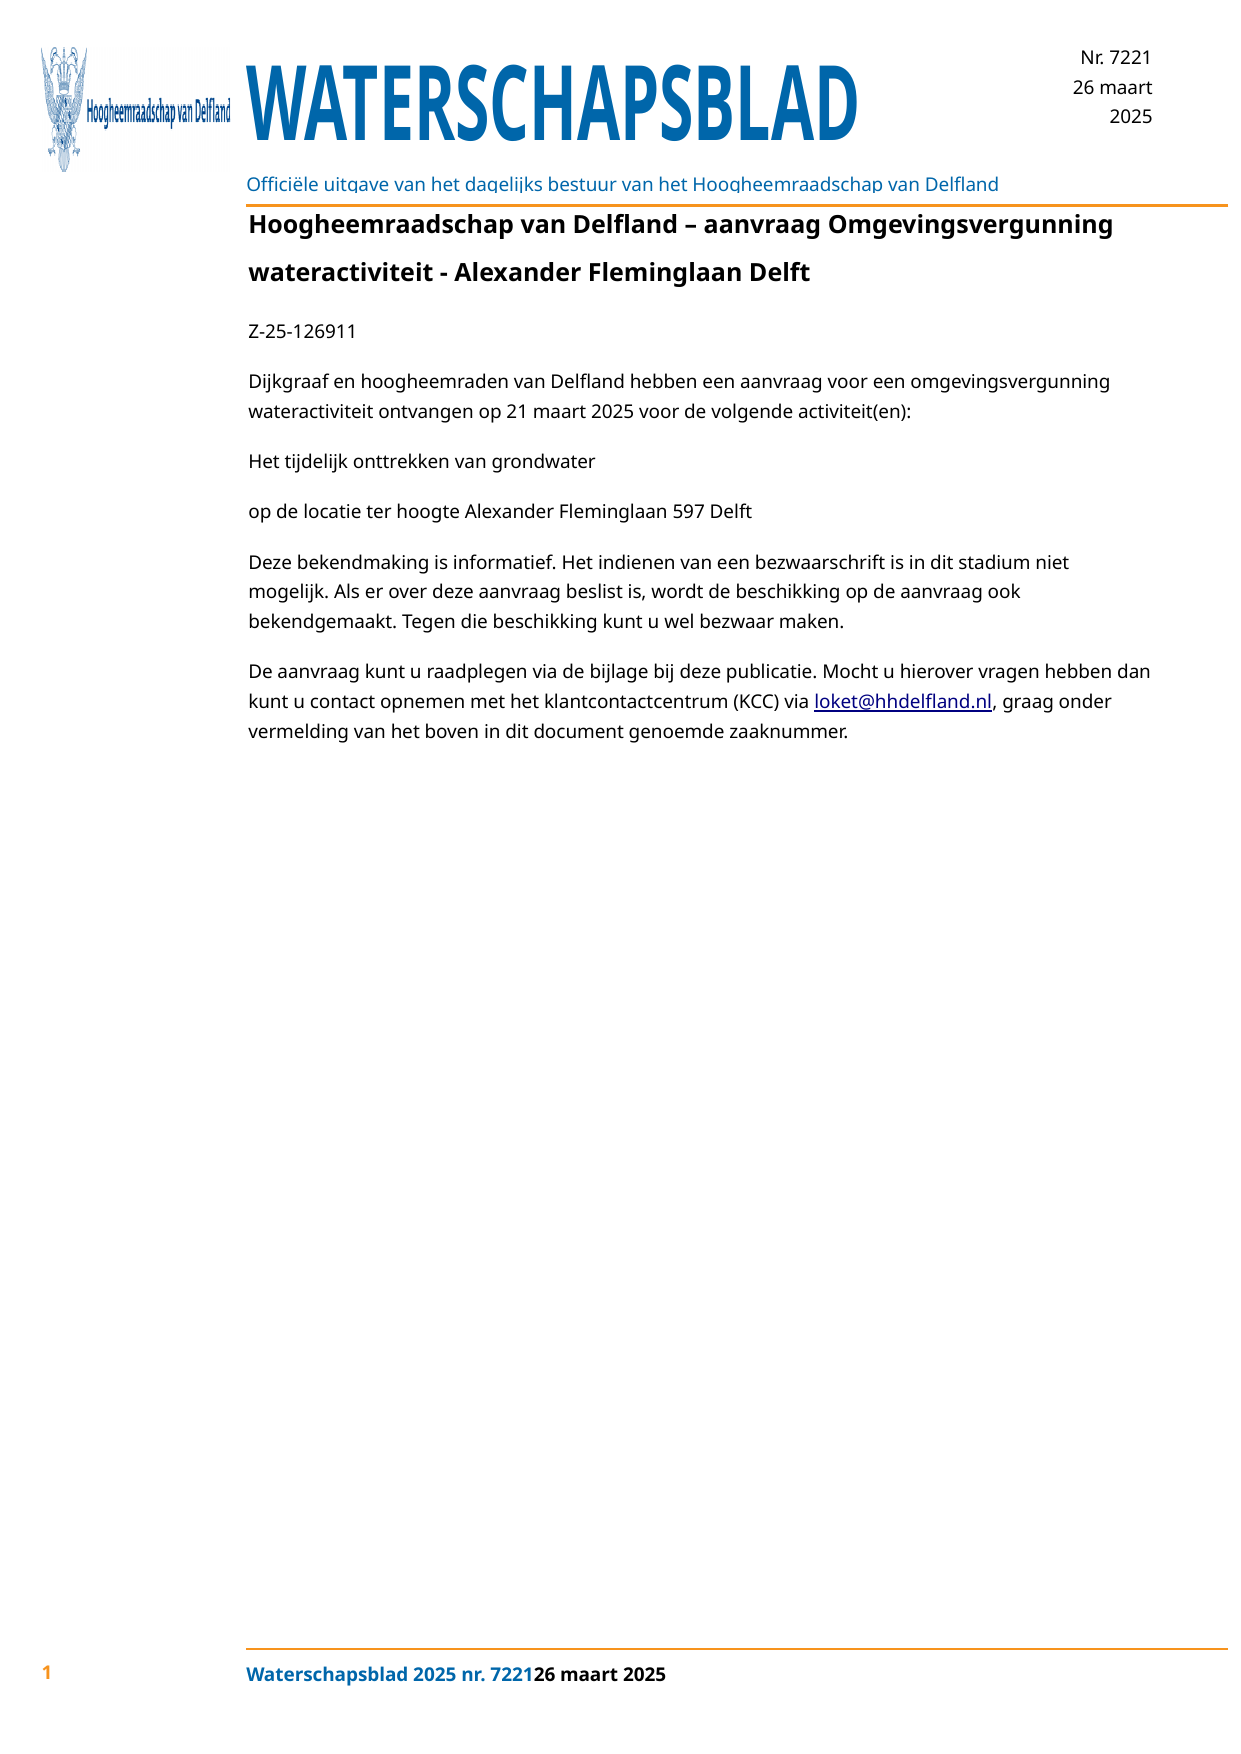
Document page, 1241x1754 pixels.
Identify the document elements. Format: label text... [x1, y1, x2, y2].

text Deze bekendmaking is informatief. Het indienen van een bezwaarschrift is in dit stadium niet mogelijk. Als er over deze aanvraag beslist is, wordt de beschikking op de aanvraag ook bekendgemaakt. Tegen die beschikking kunt u wel bezwaar maken. [248, 549, 1152, 634]
text Hoogheemraadschap van Delfland – aanvraag Omgevingsvergunning wateractiviteit - Alexander Fleminglaan Delft [248, 207, 1152, 288]
text Het tijdelijk onttrekken van grondwater [248, 448, 1152, 474]
text Dijkgraaf en hoogheemraden van Delfland hebben een aanvraag voor een omgevingsvergunning wateractiviteit ontvangen op 21 maart 2025 voor de volgende activiteit(en): [248, 368, 1152, 424]
text Z-25-126911 [248, 318, 1152, 344]
picture [41, 47, 231, 172]
text De aanvraag kunt u raadplegen via de bijlage bij deze publicatie. Mocht u hierover vragen hebben dan kunt u contact opnemen met het klantcontactcentrum (KCC) via loket@hhdelfland.nl, graag onder vermelding van het boven in dit document genoemde zaaknummer. [248, 659, 1152, 744]
text op de locatie ter hoogte Alexander Fleminglaan 597 Delft [248, 499, 1152, 524]
